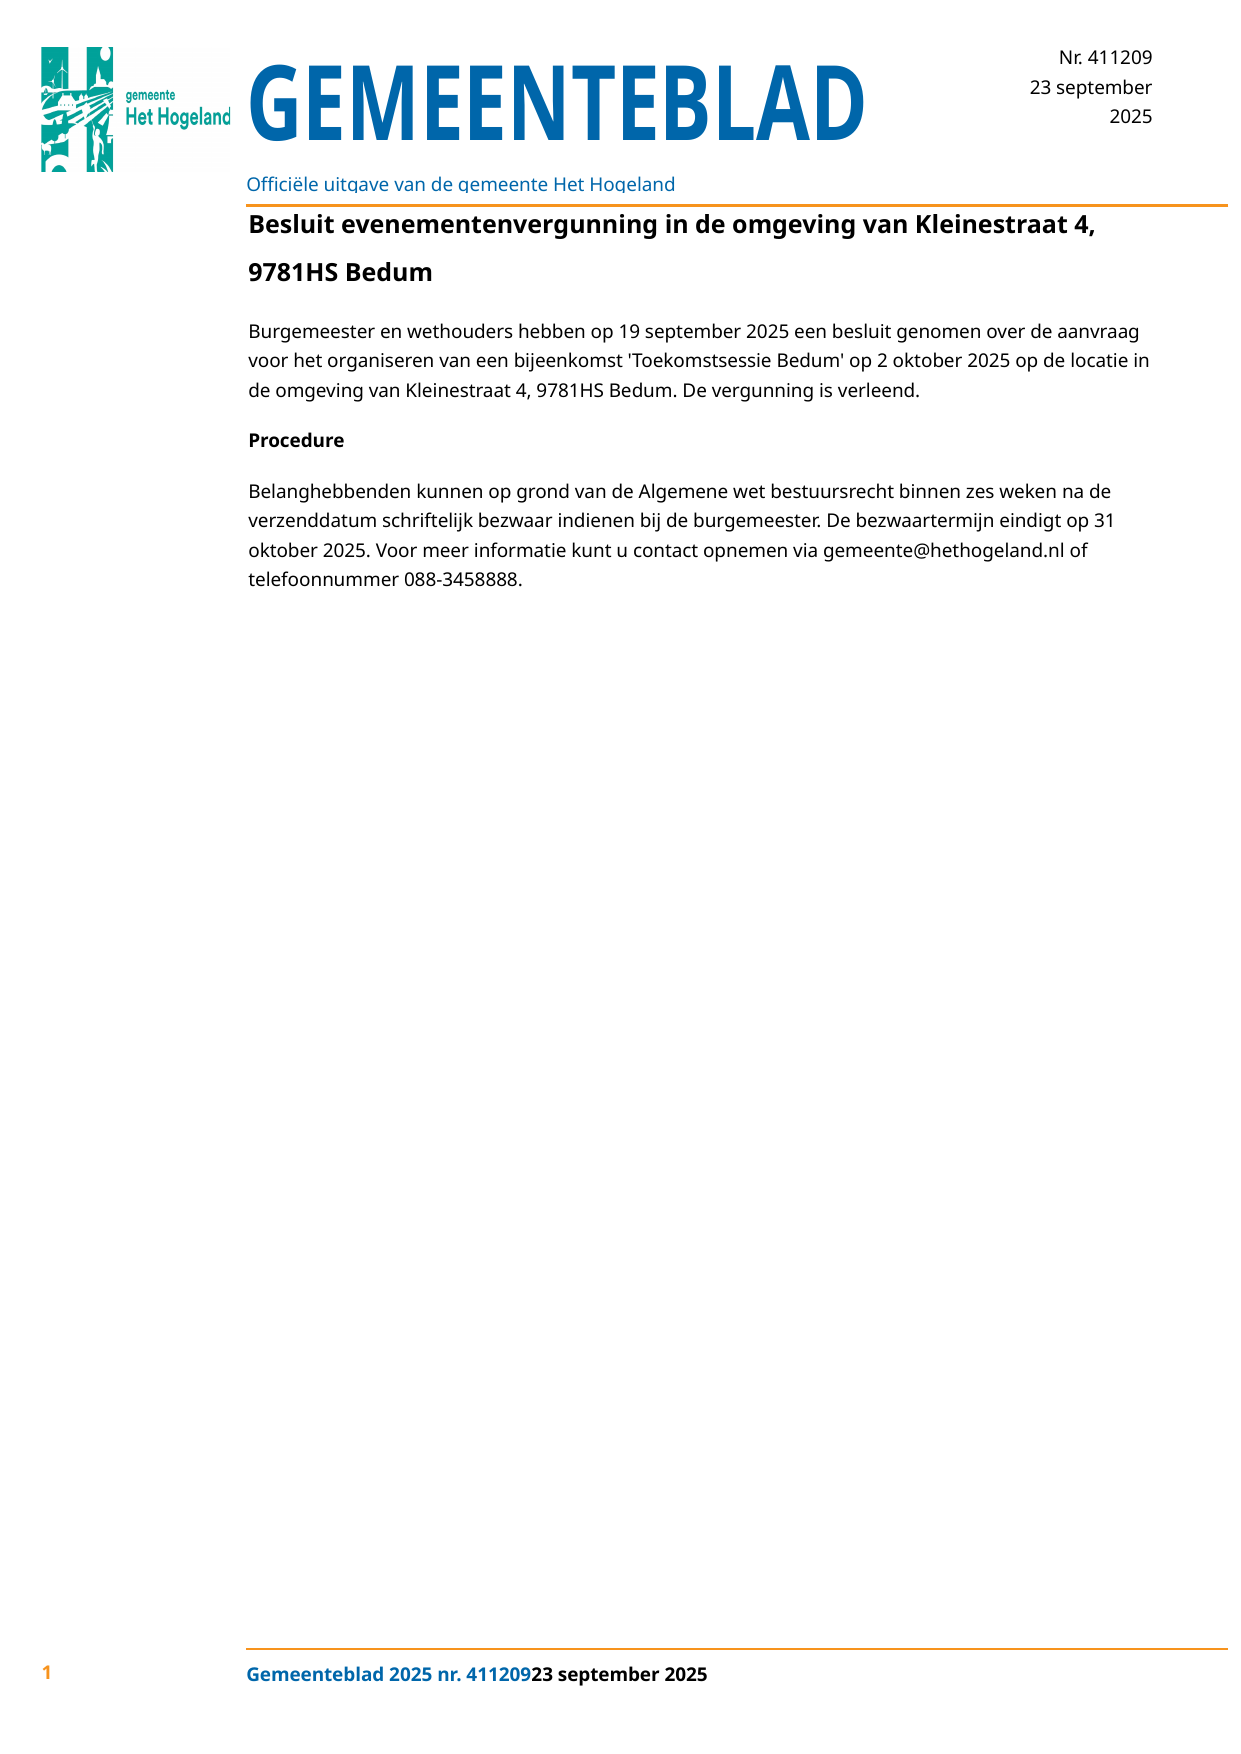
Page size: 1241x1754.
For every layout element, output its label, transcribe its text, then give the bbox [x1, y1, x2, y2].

text Burgemeester en wethouders hebben op 19 september 2025 een besluit genomen over de aanvraag voor het organiseren van een bijeenkomst 'Toekomstsessie Bedum' op 2 oktober 2025 op de locatie in de omgeving van Kleinestraat 4, 9781HS Bedum. De vergunning is verleend. [248, 318, 1152, 403]
picture [41, 47, 231, 172]
text Besluit evenementenvergunning in de omgeving van Kleinestraat 4, 9781HS Bedum [248, 207, 1152, 288]
text Procedure [248, 427, 1152, 453]
text Belanghebbenden kunnen op grond van de Algemene wet bestuursrecht binnen zes weken na de verzenddatum schriftelijk bezwaar indienen bij de burgemeester. De bezwaartermijn eindigt op 31 oktober 2025. Voor meer informatie kunt u contact opnemen via gemeente@hethogeland.nl of telefoonnummer 088-3458888. [248, 478, 1152, 592]
